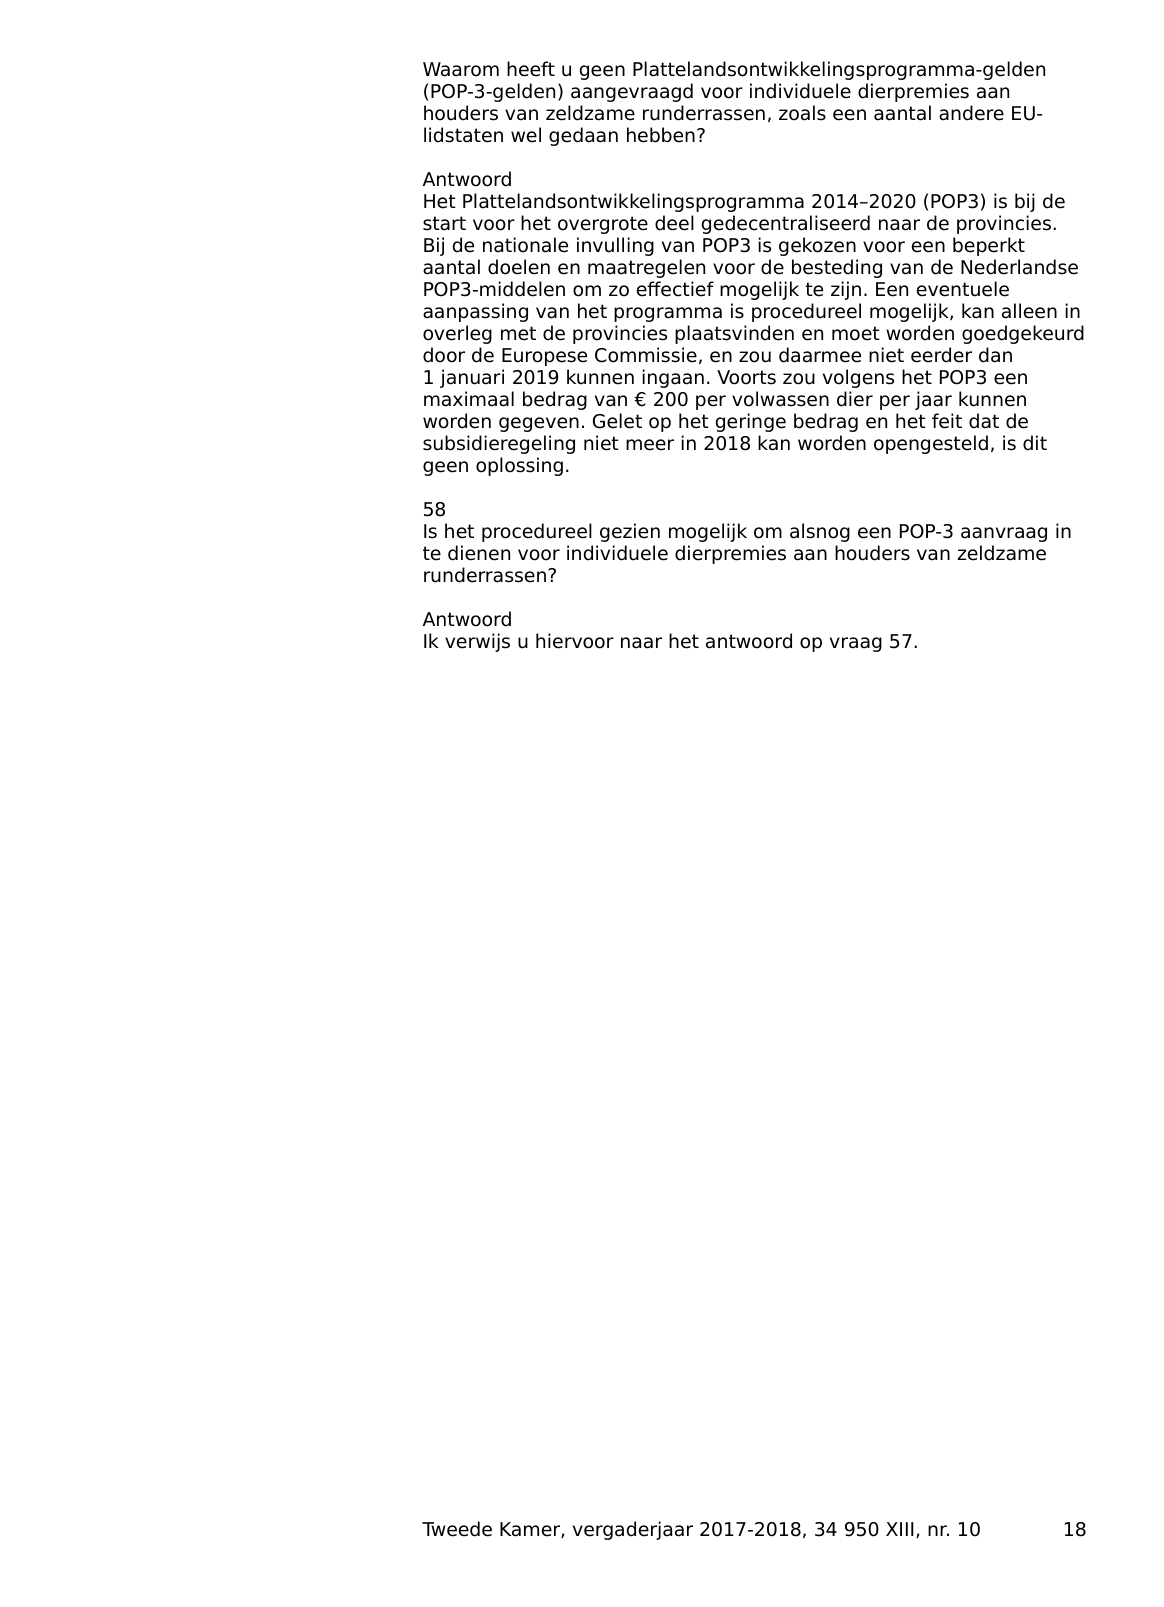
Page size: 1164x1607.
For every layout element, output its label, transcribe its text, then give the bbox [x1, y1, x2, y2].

text Waarom heeft u geen Plattelandsontwikkelingsprogramma-gelden (POP-3-gelden) aangevraagd voor individuele dierpremies aan houders van zeldzame runderrassen, zoals een aantal andere EU-lidstaten wel gedaan hebben? [422, 59, 1087, 147]
text Antwoord [422, 169, 1087, 191]
text Antwoord [422, 609, 1087, 631]
text Is het procedureel gezien mogelijk om alsnog een POP-3 aanvraag in te dienen voor individuele dierpremies aan houders van zeldzame runderrassen? [422, 521, 1087, 587]
text 58 [422, 499, 1087, 521]
text Het Plattelandsontwikkelingsprogramma 2014–2020 (POP3) is bij de start voor het overgrote deel gedecentraliseerd naar de provincies. Bij de nationale invulling van POP3 is gekozen voor een beperkt aantal doelen en maatregelen voor de besteding van de Nederlandse POP3-middelen om zo effectief mogelijk te zijn. Een eventuele aanpassing van het programma is procedureel mogelijk, kan alleen in overleg met de provincies plaatsvinden en moet worden goedgekeurd door de Europese Commissie, en zou daarmee niet eerder dan 1 januari 2019 kunnen ingaan. Voorts zou volgens het POP3 een maximaal bedrag van € 200 per volwassen dier per jaar kunnen worden gegeven. Gelet op het geringe bedrag en het feit dat de subsidieregeling niet meer in 2018 kan worden opengesteld, is dit geen oplossing. [422, 191, 1087, 477]
text Ik verwijs u hiervoor naar het antwoord op vraag 57. [422, 631, 1087, 653]
